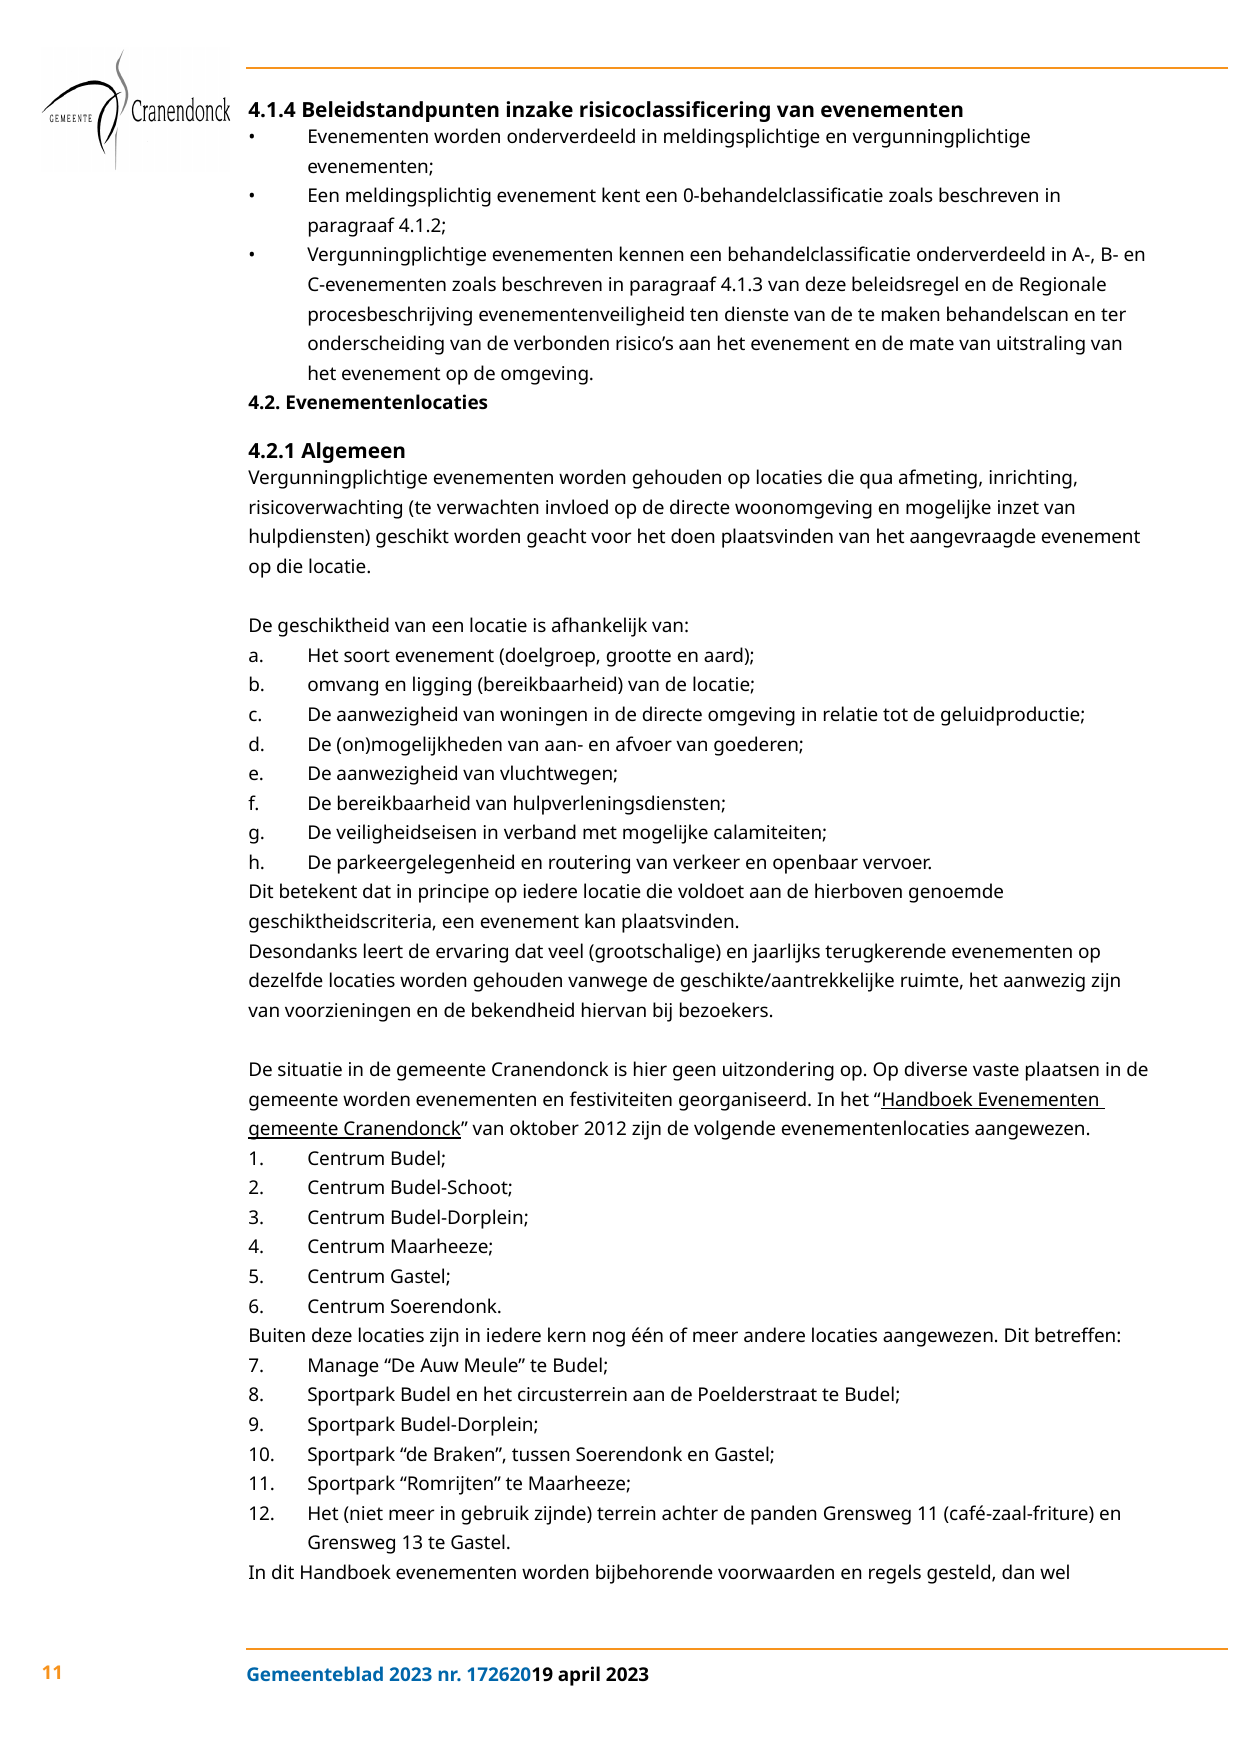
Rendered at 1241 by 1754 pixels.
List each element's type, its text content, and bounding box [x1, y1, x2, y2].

list Centrum Budel-Dorplein; [248, 1204, 1152, 1230]
list Centrum Budel-Schoot; [248, 1174, 1152, 1200]
text Desondanks leert de ervaring dat veel (grootschalige) en jaarlijks terugkerende evenementen op dezelfde locaties worden gehouden vanwege de geschikte/aantrekkelijke ruimte, het aanwezig zijn van voorzieningen en de bekendheid hiervan bij bezoekers. [248, 938, 1152, 1023]
list Een meldingsplichtig evenement kent een 0-behandelclassificatie zoals beschreven in paragraaf 4.1.2; [248, 182, 1152, 238]
list Sportpark Budel en het circusterrein aan de Poelderstraat te Budel; [248, 1382, 1152, 1407]
list Sportpark Budel-Dorplein; [248, 1411, 1152, 1437]
list Vergunningplichtige evenementen kennen een behandelclassificatie onderverdeeld in A-, B- en C-evenementen zoals beschreven in paragraaf 4.1.3 van deze beleidsregel en de Regionale procesbeschrijving evenementenveiligheid ten dienste van de te maken behandelscan en ter onderscheiding van de verbonden risico’s aan het evenement en de mate van uitstraling van het evenement op de omgeving. [248, 242, 1152, 386]
text De geschiktheid van een locatie is afhankelijk van: [248, 612, 1152, 638]
text Dit betekent dat in principe op iedere locatie die voldoet aan de hierboven genoemde geschiktheidscriteria, een evenement kan plaatsvinden. [248, 879, 1152, 934]
list De veiligheidseisen in verband met mogelijke calamiteiten; [248, 819, 1152, 845]
list De aanwezigheid van woningen in de directe omgeving in relatie tot de geluidproductie; [248, 701, 1152, 727]
list Centrum Budel; [248, 1145, 1152, 1171]
list Evenementen worden onderverdeeld in meldingsplichtige en vergunningplichtige evenementen; [248, 123, 1152, 178]
picture [41, 47, 231, 172]
list De (on)mogelijkheden van aan- en afvoer van goederen; [248, 731, 1152, 756]
text 4.2.1 Algemeen [248, 436, 1152, 464]
list Het soort evenement (doelgroep, grootte en aard); [248, 642, 1152, 668]
text De situatie in de gemeente Cranendonck is hier geen uitzondering op. Op diverse vaste plaatsen in de gemeente worden evenementen en festiviteiten georganiseerd. In het “Handboek Evenementen gemeente Cranendonck” van oktober 2012 zijn de volgende evenementenlocaties aangewezen. [248, 1056, 1152, 1141]
list De bereikbaarheid van hulpverleningsdiensten; [248, 790, 1152, 816]
text Buiten deze locaties zijn in iedere kern nog één of meer andere locaties aangewezen. Dit betreffen: [248, 1322, 1152, 1348]
list Centrum Maarheeze; [248, 1234, 1152, 1259]
list omvang en ligging (bereikbaarheid) van de locatie; [248, 672, 1152, 697]
text 4.1.4 Beleidstandpunten inzake risicoclassificering van evenementen [248, 95, 1152, 123]
text Vergunningplichtige evenementen worden gehouden op locaties die qua afmeting, inrichting, risicoverwachting (te verwachten invloed op de directe woonomgeving en mogelijke inzet van hulpdiensten) geschikt worden geacht voor het doen plaatsvinden van het aangevraagde evenement op die locatie. [248, 464, 1152, 579]
list Manage “De Auw Meule” te Budel; [248, 1352, 1152, 1378]
text 4.2. Evenementenlocaties [248, 389, 1152, 415]
list Het (niet meer in gebruik zijnde) terrein achter de panden Grensweg 11 (café-zaal-friture) en Grensweg 13 te Gastel. [248, 1500, 1152, 1555]
list Centrum Soerendonk. [248, 1293, 1152, 1318]
list De aanwezigheid van vluchtwegen; [248, 760, 1152, 786]
list Centrum Gastel; [248, 1263, 1152, 1289]
list De parkeergelegenheid en routering van verkeer en openbaar vervoer. [248, 849, 1152, 875]
list Sportpark “de Braken”, tussen Soerendonk en Gastel; [248, 1441, 1152, 1466]
list Sportpark “Romrijten” te Maarheeze; [248, 1470, 1152, 1496]
text In dit Handboek evenementen worden bijbehorende voorwaarden en regels gesteld, dan wel [248, 1559, 1152, 1585]
